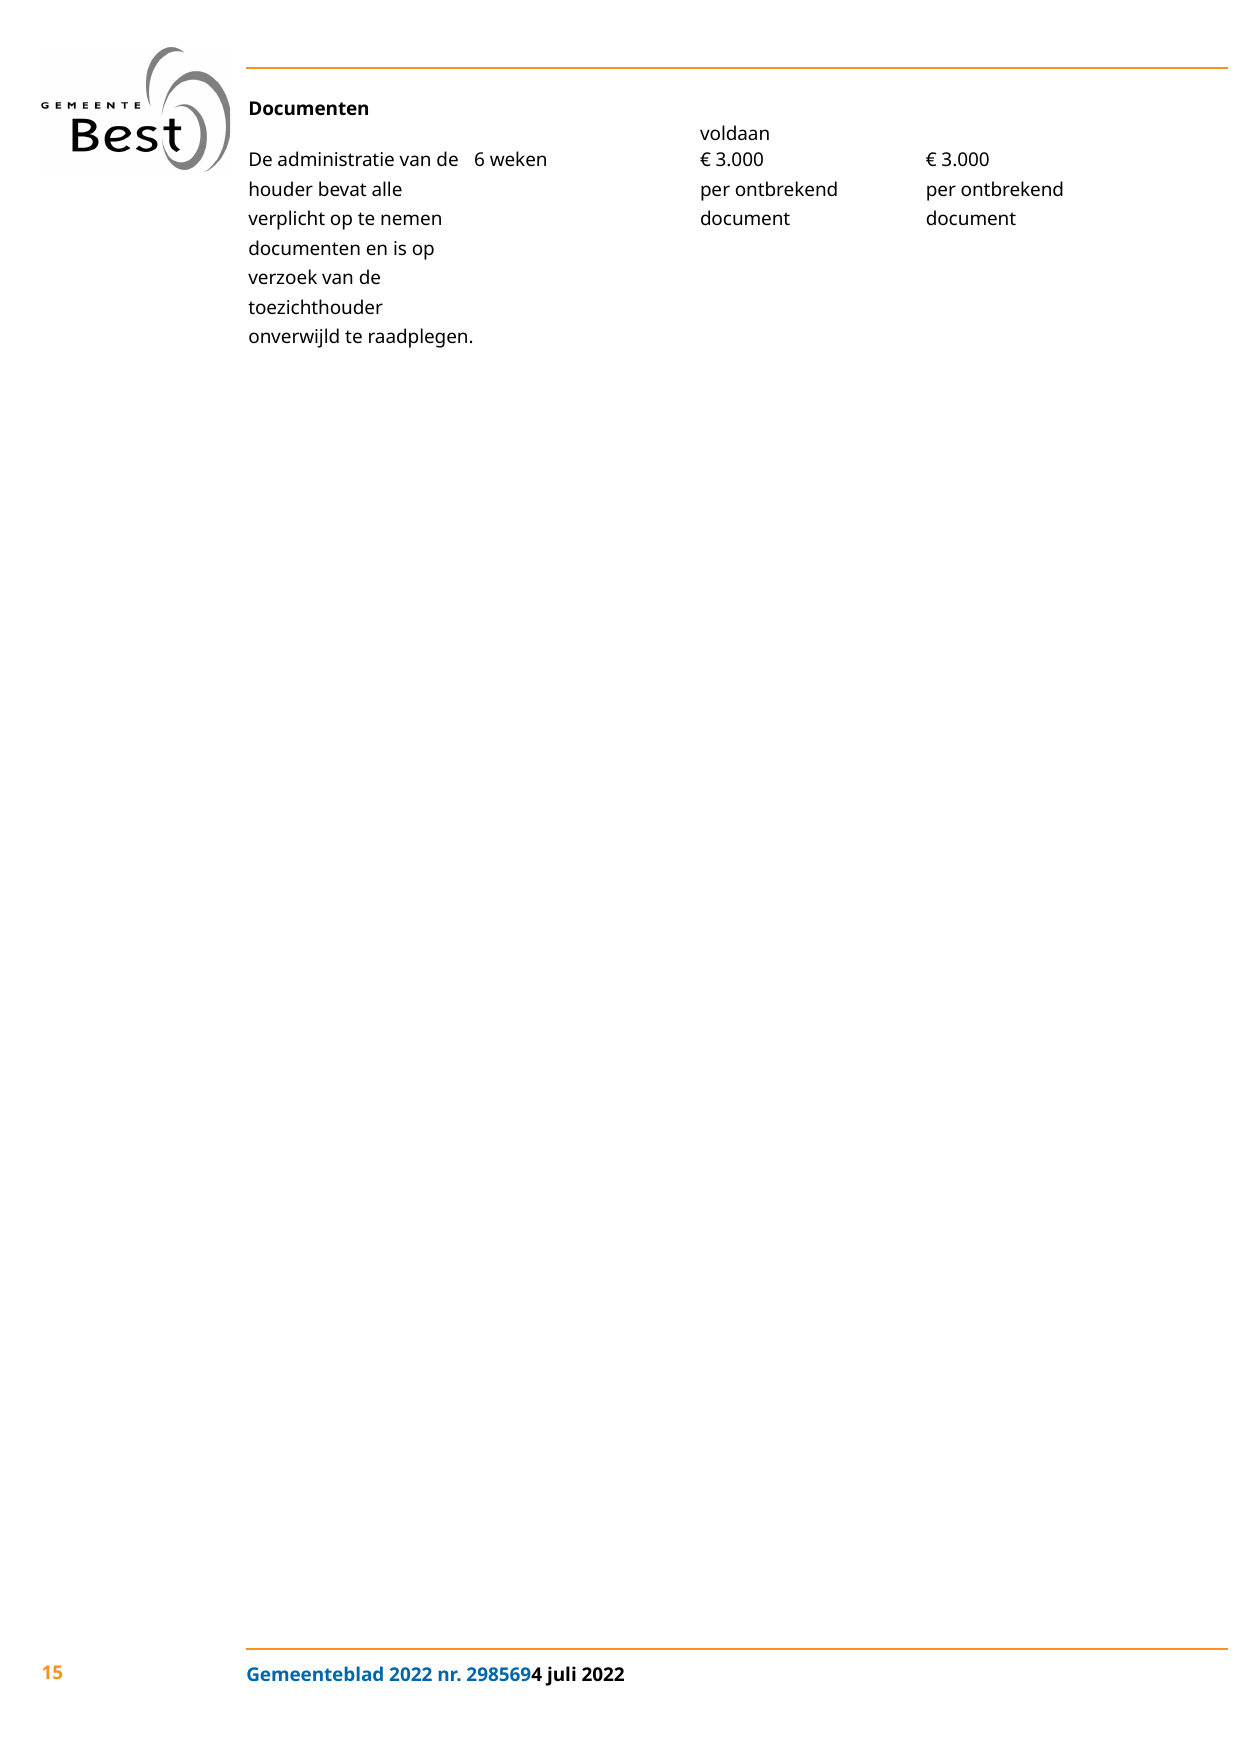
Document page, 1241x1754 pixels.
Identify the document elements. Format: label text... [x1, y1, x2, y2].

table_cell voldaan [700, 121, 926, 146]
table_cell [248, 121, 474, 146]
table_cell € 3.000 per ontbrekend document [700, 146, 926, 349]
table_cell [926, 121, 1152, 146]
table_cell De administratie van de houder bevat alle verplicht op te nemen documenten en is op verzoek van de toezichthouder onverwijld te raadplegen. [248, 146, 474, 349]
picture [41, 47, 231, 172]
table_header [474, 95, 700, 121]
table_cell € 3.000 per ontbrekend document [926, 146, 1152, 349]
table_header Documenten [248, 95, 474, 121]
table_cell [474, 121, 700, 146]
table_cell 6 weken [474, 146, 700, 349]
table_header [700, 95, 926, 121]
table_header [926, 95, 1152, 121]
